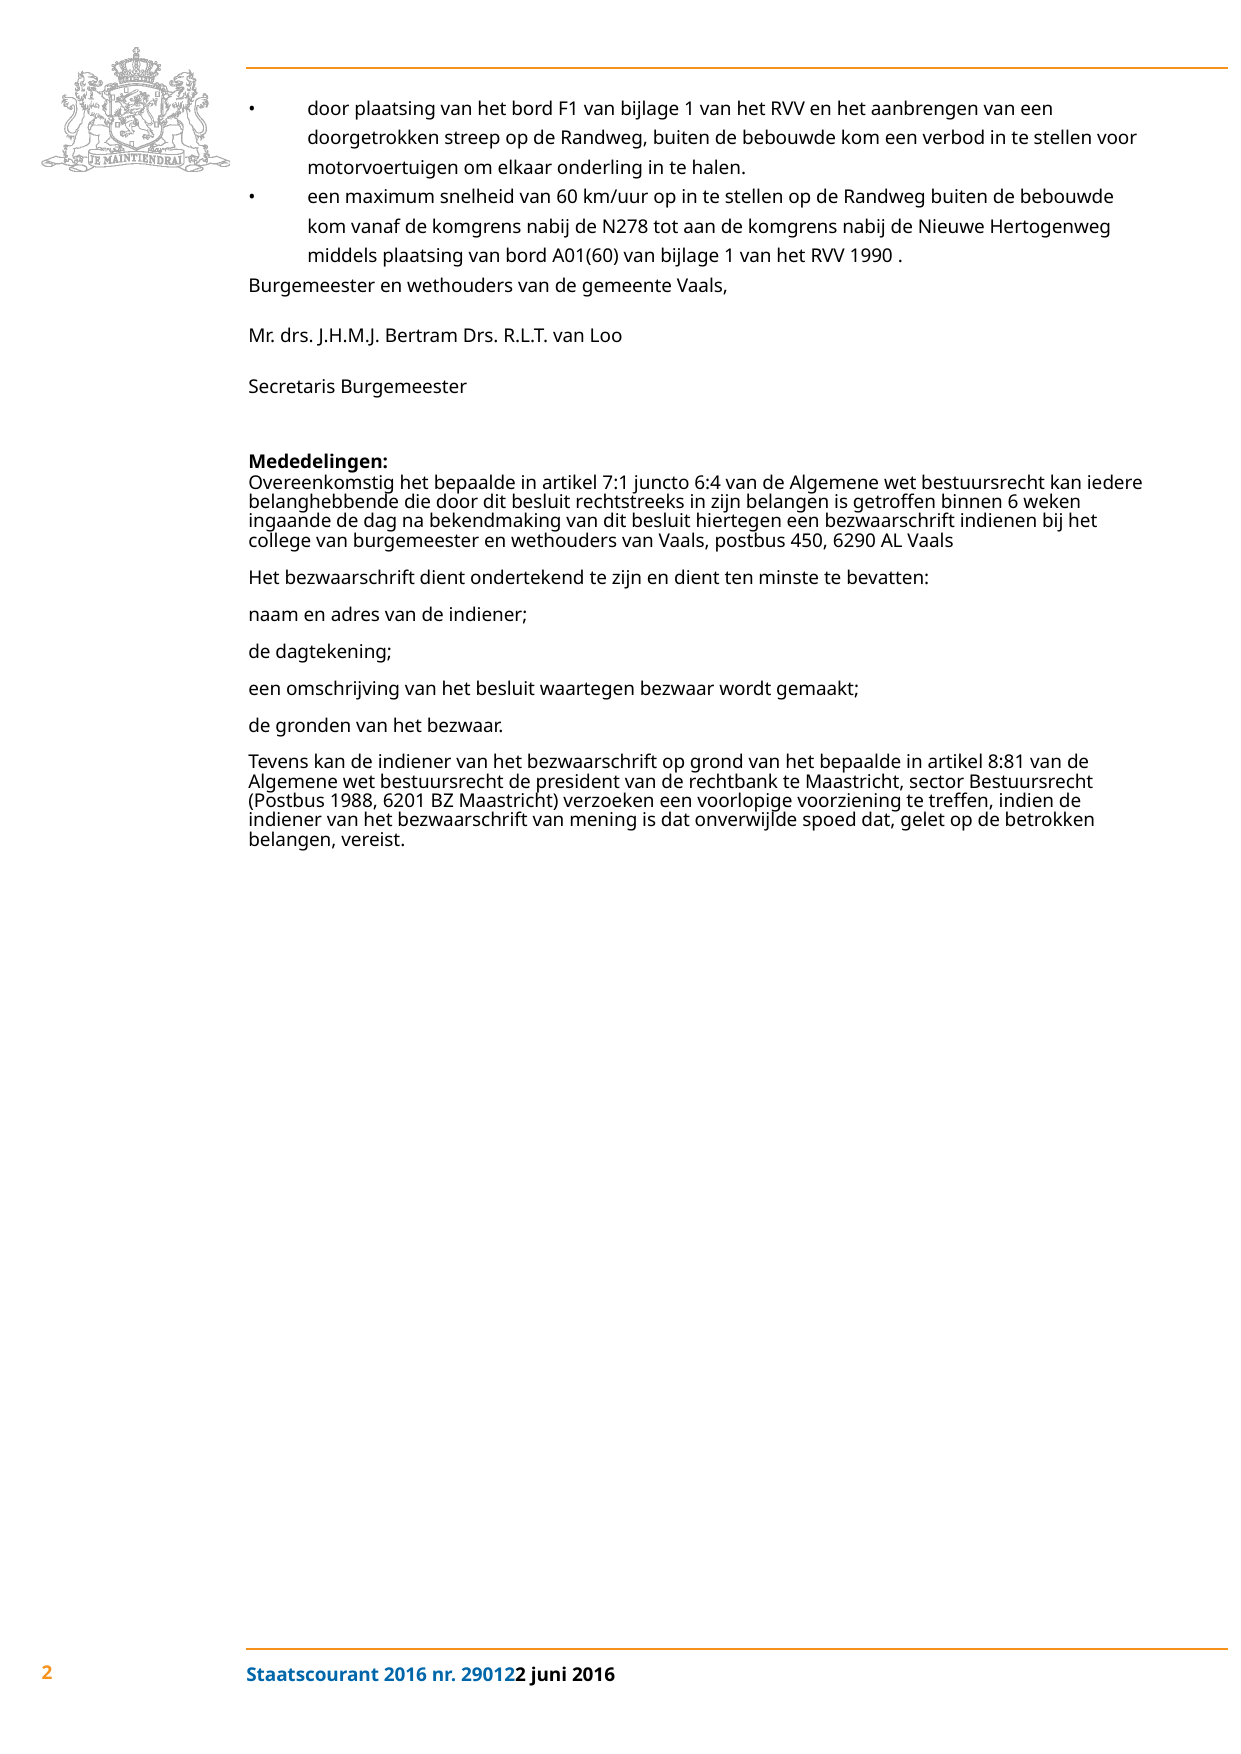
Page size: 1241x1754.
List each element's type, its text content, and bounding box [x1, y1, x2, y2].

text Het bezwaarschrift dient ondertekend te zijn en dient ten minste te bevatten: [248, 569, 1152, 588]
text naam en adres van de indiener; [248, 606, 1152, 625]
list door plaatsing van het bord F1 van bijlage 1 van het RVV en het aanbrengen van een doorgetrokken streep op de Randweg, buiten de bebouwde kom een verbod in te stellen voor motorvoertuigen om elkaar onderling in te halen. [248, 95, 1152, 180]
text Overeenkomstig het bepaalde in artikel 7:1 juncto 6:4 van de Algemene wet bestuursrecht kan iedere belanghebbende die door dit besluit rechtstreeks in zijn belangen is getroffen binnen 6 weken ingaande de dag na bekendmaking van dit besluit hiertegen een bezwaarschrift indienen bij het college van burgemeester en wethouders van Vaals, postbus 450, 6290 AL Vaals [248, 474, 1152, 551]
text Secretaris Burgemeester [248, 373, 1152, 399]
text de gronden van het bezwaar. [248, 717, 1152, 736]
text Mr. drs. J.H.M.J. Bertram Drs. R.L.T. van Loo [248, 323, 1152, 348]
text de dagtekening; [248, 643, 1152, 662]
text een omschrijving van het besluit waartegen bezwaar wordt gemaakt; [248, 679, 1152, 699]
text Burgemeester en wethouders van de gemeente Vaals, [248, 272, 1152, 298]
text Mededelingen: [248, 448, 1152, 474]
picture [41, 47, 231, 172]
list een maximum snelheid van 60 km/uur op in te stellen op de Randweg buiten de bebouwde kom vanaf de komgrens nabij de N278 tot aan de komgrens nabij de Nieuwe Hertogenweg middels plaatsing van bord A01(60) van bijlage 1 van het RVV 1990 . [248, 183, 1152, 268]
text Tevens kan de indiener van het bezwaarschrift op grond van het bepaalde in artikel 8:81 van de Algemene wet bestuursrecht de president van de rechtbank te Maastricht, sector Bestuursrecht (Postbus 1988, 6201 BZ Maastricht) verzoeken een voorlopige voorziening te treffen, indien de indiener van het bezwaarschrift van mening is dat onverwijlde spoed dat, gelet op de betrokken belangen, vereist. [248, 753, 1152, 850]
